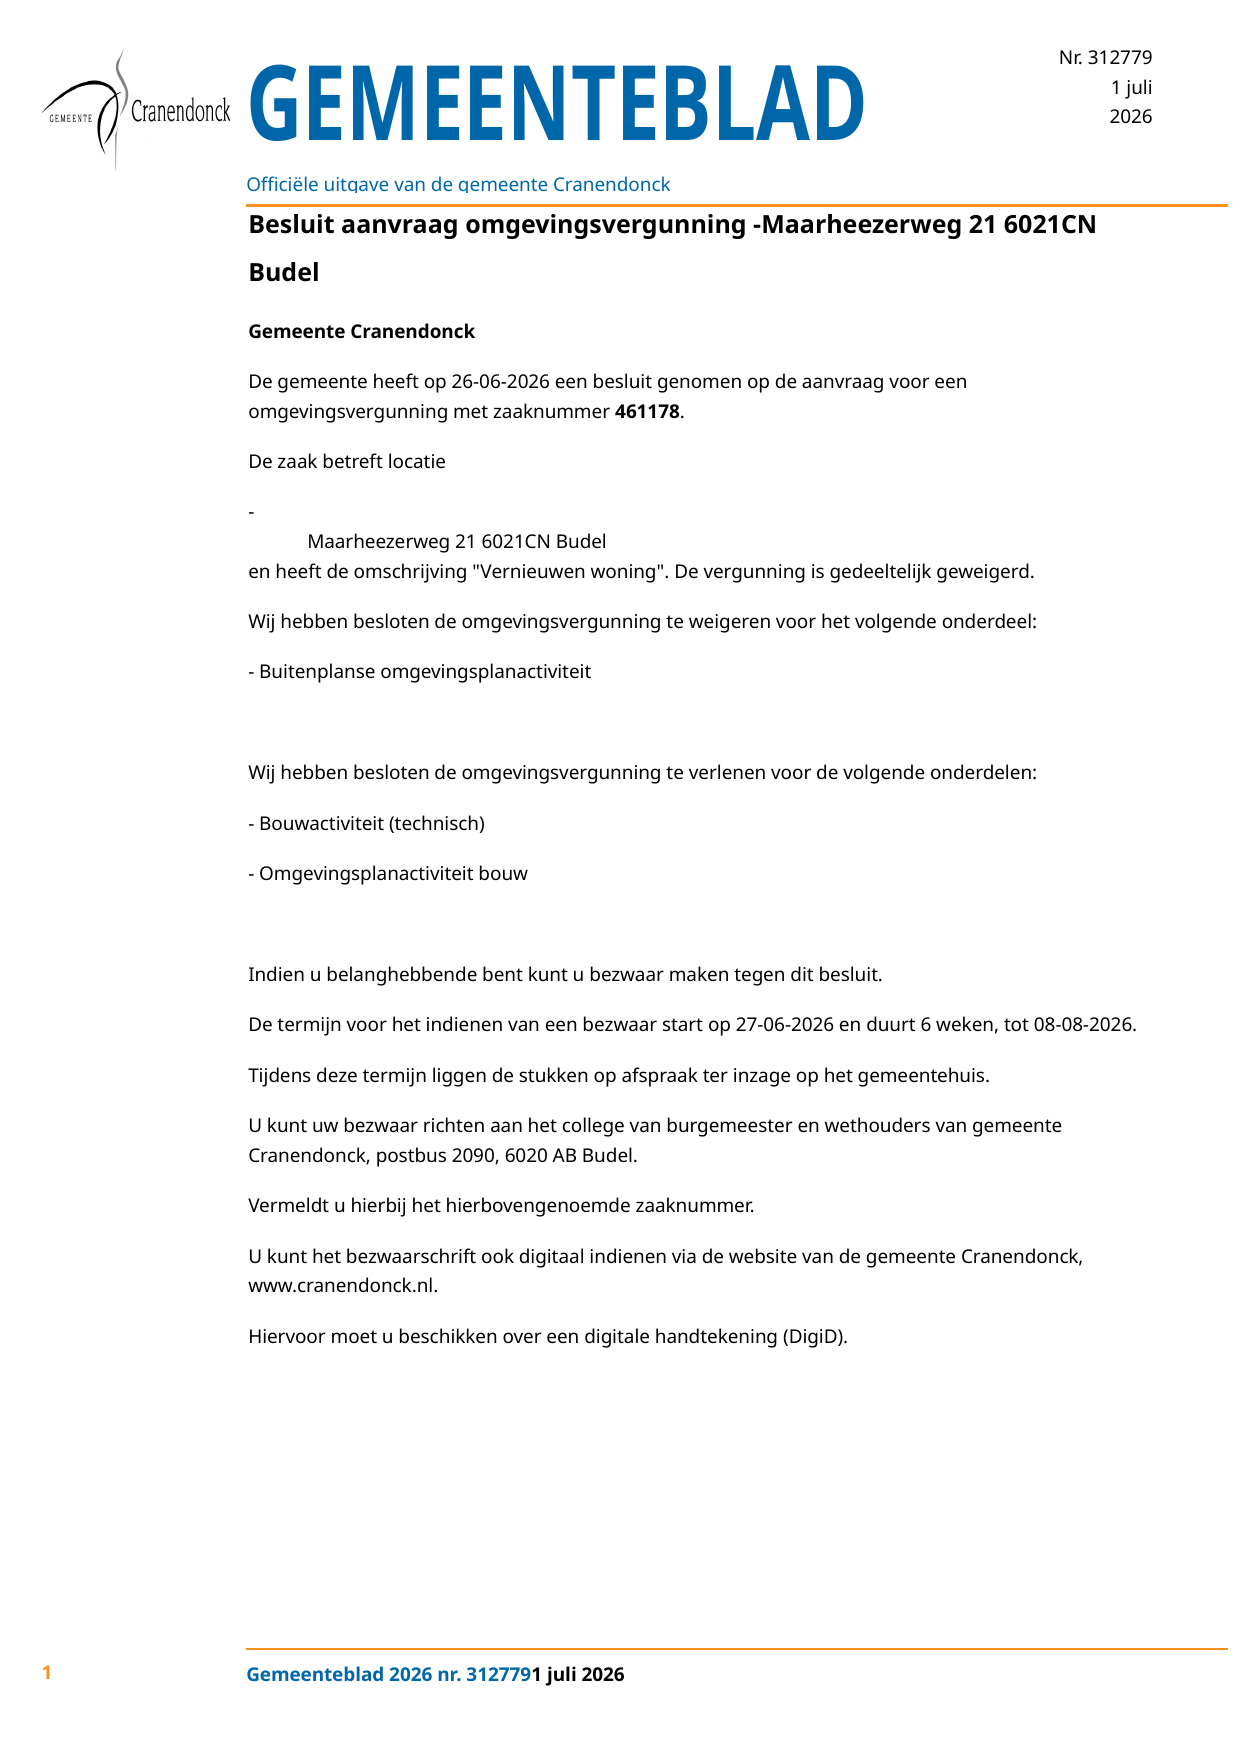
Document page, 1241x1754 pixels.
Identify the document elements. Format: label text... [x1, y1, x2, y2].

text De termijn voor het indienen van een bezwaar start op 27-06-2026 en duurt 6 weken, tot 08-08-2026. [248, 1012, 1152, 1037]
text Wij hebben besloten de omgevingsvergunning te verlenen voor de volgende onderdelen: [248, 759, 1152, 785]
text en heeft de omschrijving "Vernieuwen woning". De vergunning is gedeeltelijk geweigerd. [248, 558, 1152, 584]
picture [41, 47, 231, 172]
text De zaak betreft locatie [248, 448, 1152, 474]
text - Buitenplanse omgevingsplanactiviteit [248, 659, 1152, 684]
text De gemeente heeft op 26-06-2026 een besluit genomen op de aanvraag voor een omgevingsvergunning met zaaknummer 461178. [248, 368, 1152, 424]
text Vermeldt u hierbij het hierbovengenoemde zaaknummer. [248, 1192, 1152, 1218]
text U kunt uw bezwaar richten aan het college van burgemeester en wethouders van gemeente Cranendonck, postbus 2090, 6020 AB Budel. [248, 1112, 1152, 1168]
text - Omgevingsplanactiviteit bouw [248, 860, 1152, 886]
text U kunt het bezwaarschrift ook digitaal indienen via de website van de gemeente Cranendonck, www.cranendonck.nl. [248, 1243, 1152, 1298]
list Maarheezerweg 21 6021CN Budel [248, 528, 1152, 554]
text Besluit aanvraag omgevingsvergunning -Maarheezerweg 21 6021CN Budel [248, 207, 1152, 288]
text Gemeente Cranendonck [248, 318, 1152, 344]
text - Bouwactiviteit (technisch) [248, 810, 1152, 836]
text Wij hebben besloten de omgevingsvergunning te weigeren voor het volgende onderdeel: [248, 608, 1152, 634]
text Indien u belanghebbende bent kunt u bezwaar maken tegen dit besluit. [248, 961, 1152, 987]
text Tijdens deze termijn liggen de stukken op afspraak ter inzage op het gemeentehuis. [248, 1062, 1152, 1088]
text Hiervoor moet u beschikken over een digitale handtekening (DigiD). [248, 1323, 1152, 1349]
